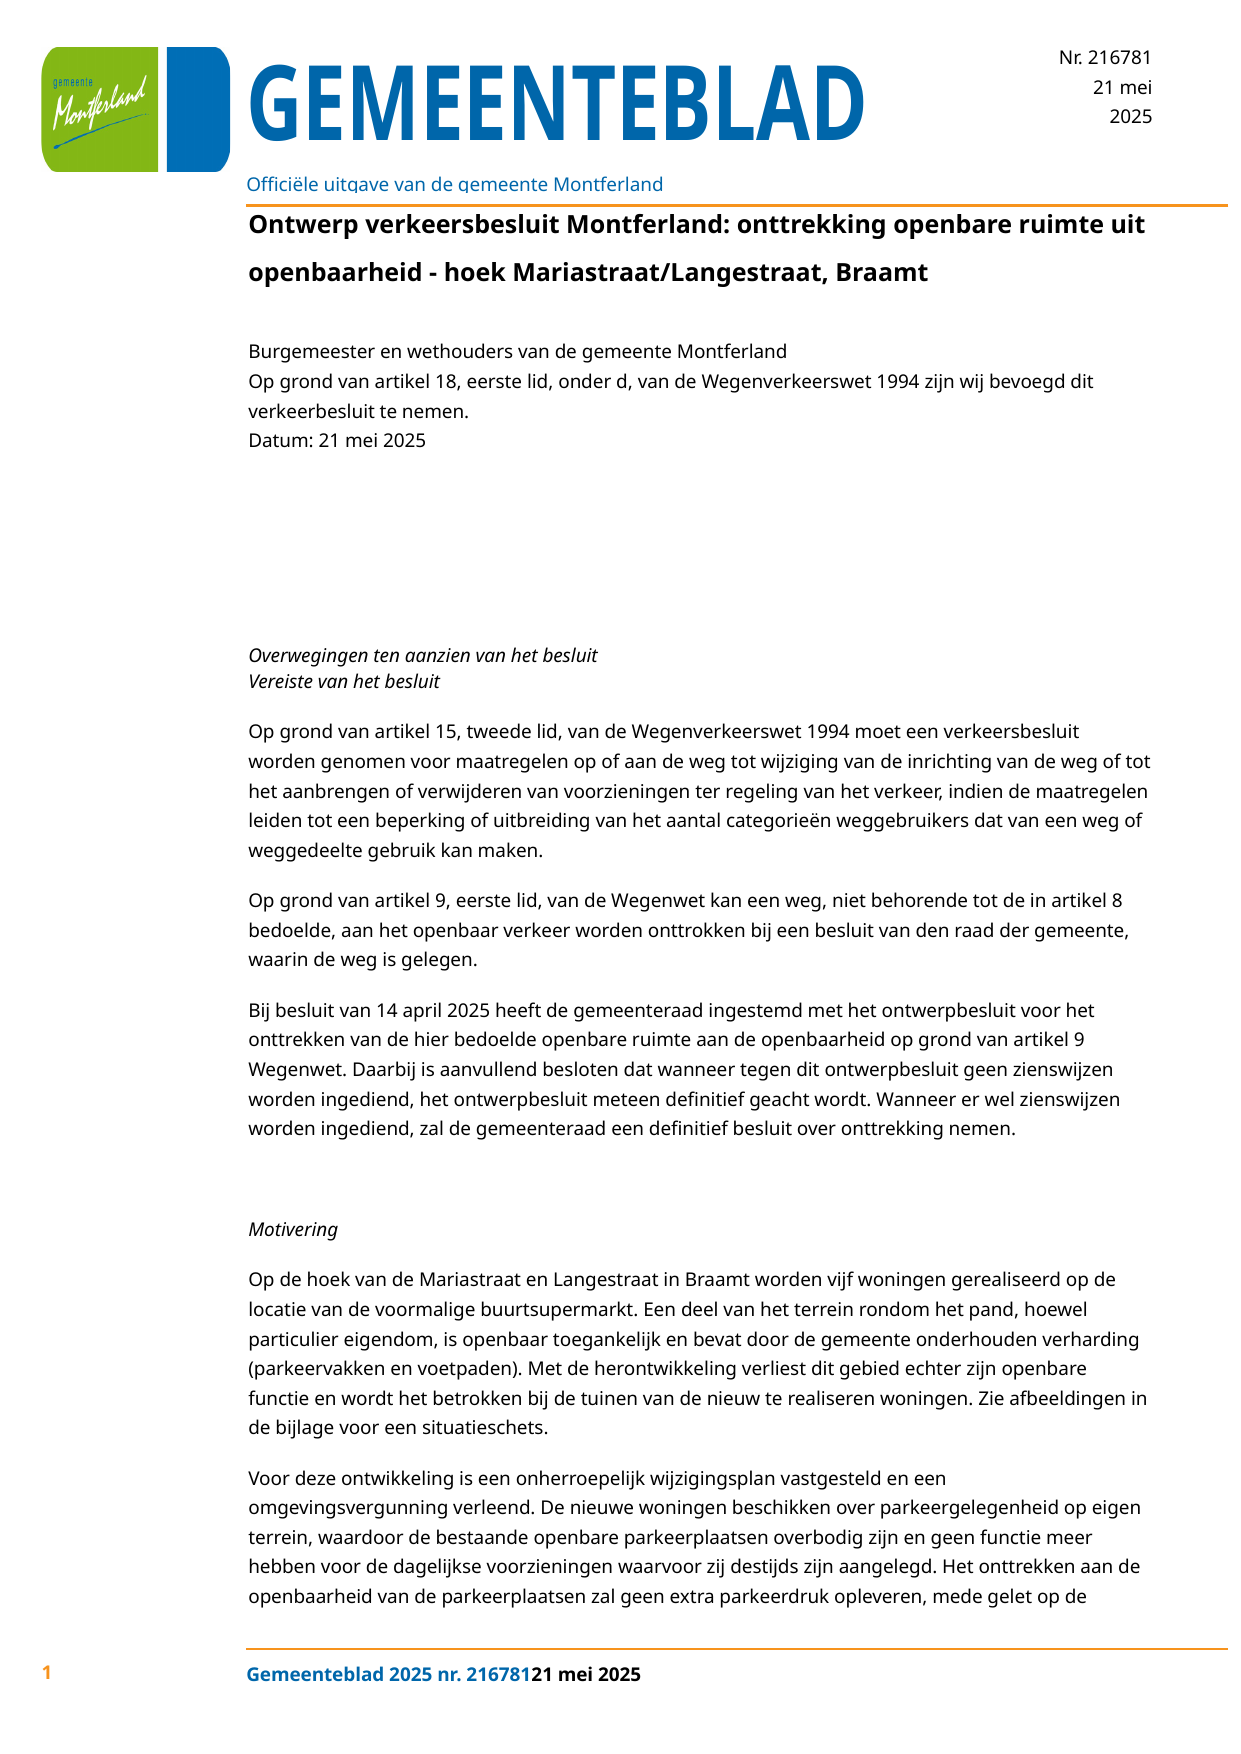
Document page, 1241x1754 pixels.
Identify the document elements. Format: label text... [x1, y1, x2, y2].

text Bij besluit van 14 april 2025 heeft de gemeenteraad ingestemd met het ontwerpbesluit voor het onttrekken van de hier bedoelde openbare ruimte aan de openbaarheid op grond van artikel 9 Wegenwet. Daarbij is aanvullend besloten dat wanneer tegen dit ontwerpbesluit geen zienswijzen worden ingediend, het ontwerpbesluit meteen definitief geacht wordt. Wanneer er wel zienswijzen worden ingediend, zal de gemeenteraad een definitief besluit over onttrekking nemen. [248, 997, 1152, 1141]
text Op grond van artikel 18, eerste lid, onder d, van de Wegenverkeerswet 1994 zijn wij bevoegd dit verkeerbesluit te nemen. [248, 368, 1152, 423]
text Op grond van artikel 9, eerste lid, van de Wegenwet kan een weg, niet behorende tot de in artikel 8 bedoelde, aan het openbaar verkeer worden onttrokken bij een besluit van den raad der gemeente, waarin de weg is gelegen. [248, 887, 1152, 972]
text Burgemeester en wethouders van de gemeente Montferland [248, 339, 1152, 364]
text Overwegingen ten aanzien van het besluit [248, 643, 1152, 668]
picture [41, 47, 231, 172]
text Vereiste van het besluit [248, 668, 1152, 694]
text Ontwerp verkeersbesluit Montferland: onttrekking openbare ruimte uit openbaarheid - hoek Mariastraat/Langestraat, Braamt [248, 207, 1152, 288]
text Motivering [248, 1216, 1152, 1242]
text Op de hoek van de Mariastraat en Langestraat in Braamt worden vijf woningen gerealiseerd op de locatie van de voormalige buurtsupermarkt. Een deel van het terrein rondom het pand, hoewel particulier eigendom, is openbaar toegankelijk en bevat door de gemeente onderhouden verharding (parkeervakken en voetpaden). Met de herontwikkeling verliest dit gebied echter zijn openbare functie en wordt het betrokken bij de tuinen van de nieuw te realiseren woningen. Zie afbeeldingen in de bijlage voor een situatieschets. [248, 1267, 1152, 1440]
text Voor deze ontwikkeling is een onherroepelijk wijzigingsplan vastgesteld en een omgevingsvergunning verleend. De nieuwe woningen beschikken over parkeergelegenheid op eigen terrein, waardoor de bestaande openbare parkeerplaatsen overbodig zijn en geen functie meer hebben voor de dagelijkse voorzieningen waarvoor zij destijds zijn aangelegd. Het onttrekken aan de openbaarheid van de parkeerplaatsen zal geen extra parkeerdruk opleveren, mede gelet op de [248, 1465, 1152, 1609]
text Op grond van artikel 15, tweede lid, van de Wegenverkeerswet 1994 moet een verkeersbesluit worden genomen voor maatregelen op of aan de weg tot wijziging van de inrichting van de weg of tot het aanbrengen of verwijderen van voorzieningen ter regeling van het verkeer, indien de maatregelen leiden tot een beperking of uitbreiding van het aantal categorieën weggebruikers dat van een weg of weggedeelte gebruik kan maken. [248, 719, 1152, 863]
text Datum: 21 mei 2025 [248, 427, 1152, 453]
